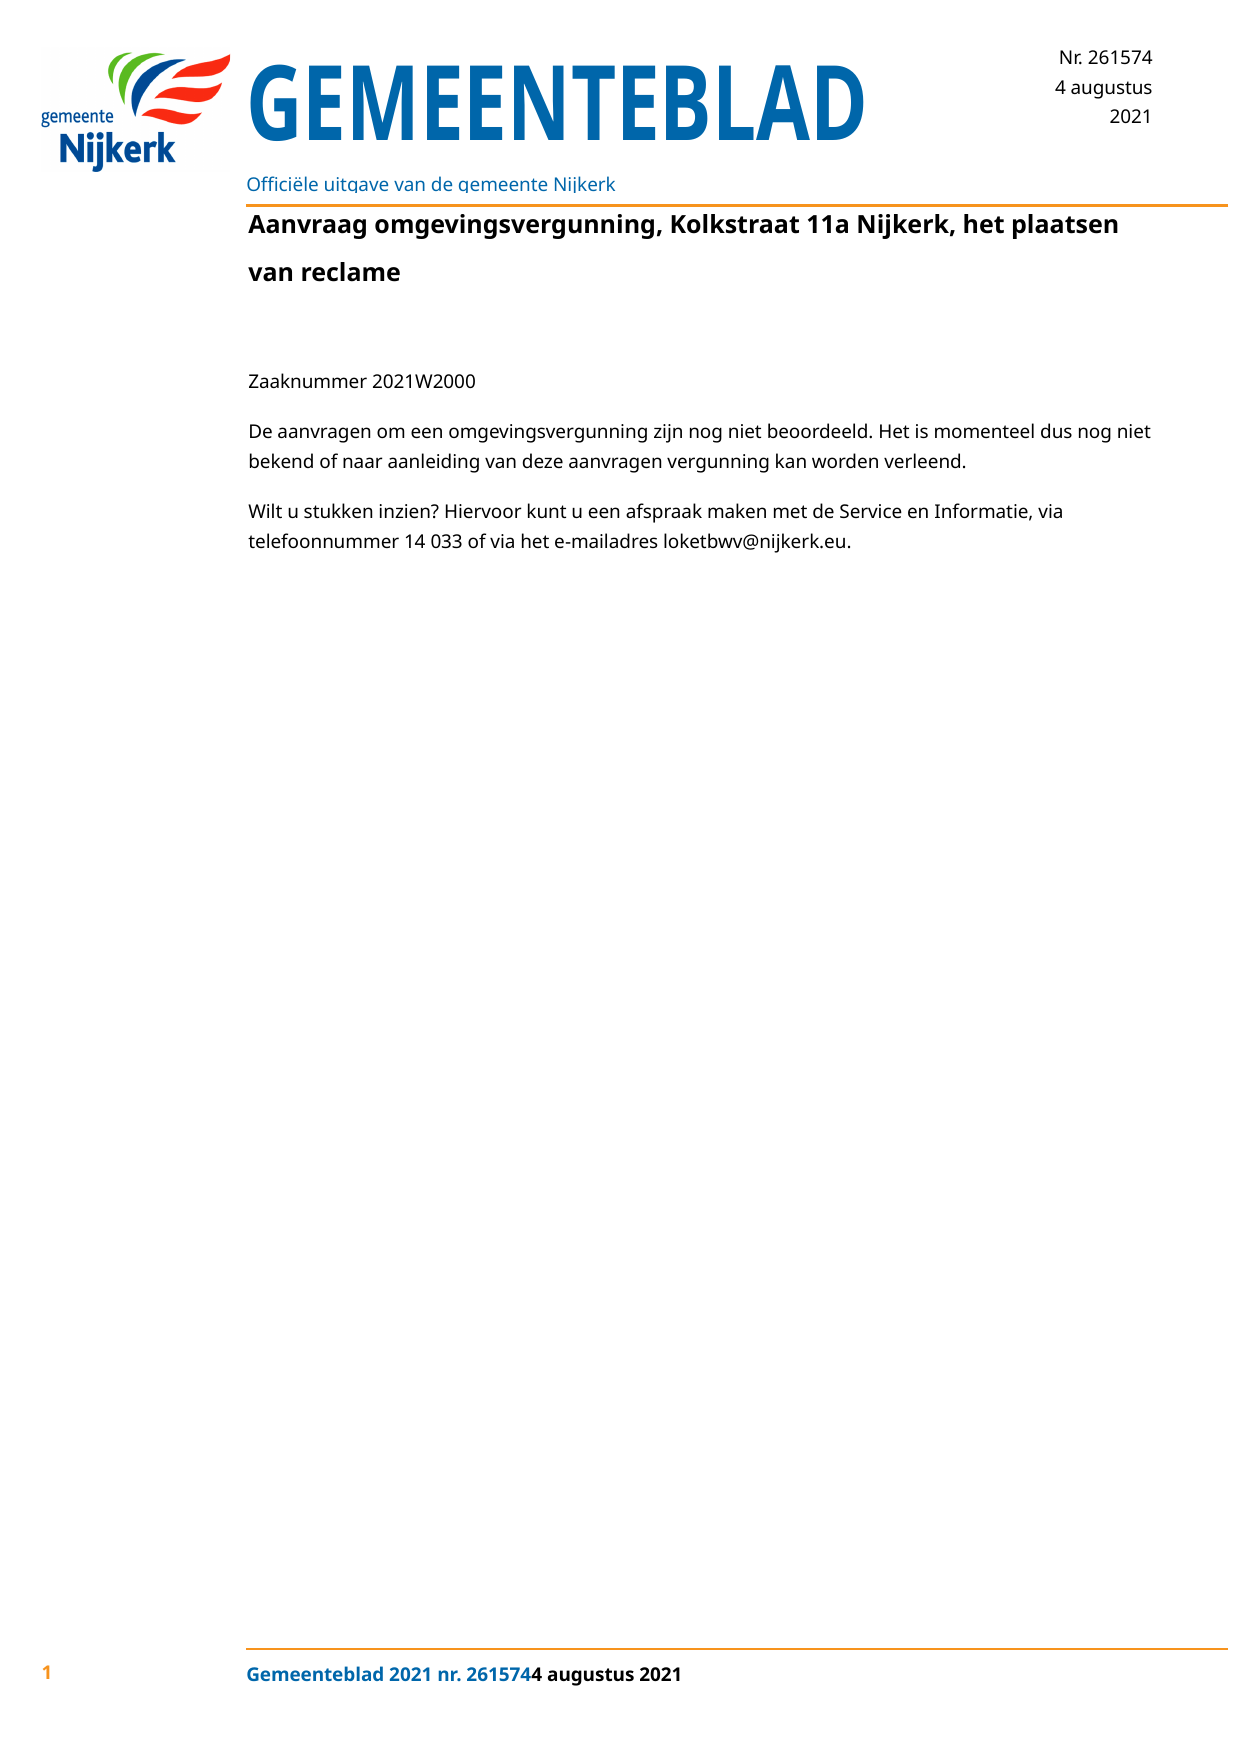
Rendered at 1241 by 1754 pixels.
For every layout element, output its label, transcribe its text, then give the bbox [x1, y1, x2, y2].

text De aanvragen om een omgevingsvergunning zijn nog niet beoordeeld. Het is momenteel dus nog niet bekend of naar aanleiding van deze aanvragen vergunning kan worden verleend. [248, 419, 1152, 474]
text Wilt u stukken inzien? Hiervoor kunt u een afspraak maken met de Service en Informatie, via telefoonnummer 14 033 of via het e-mailadres loketbwv@nijkerk.eu. [248, 499, 1152, 554]
text Aanvraag omgevingsvergunning, Kolkstraat 11a Nijkerk, het plaatsen van reclame [248, 207, 1152, 288]
text Zaaknummer 2021W2000 [248, 368, 1152, 394]
picture [41, 47, 231, 172]
